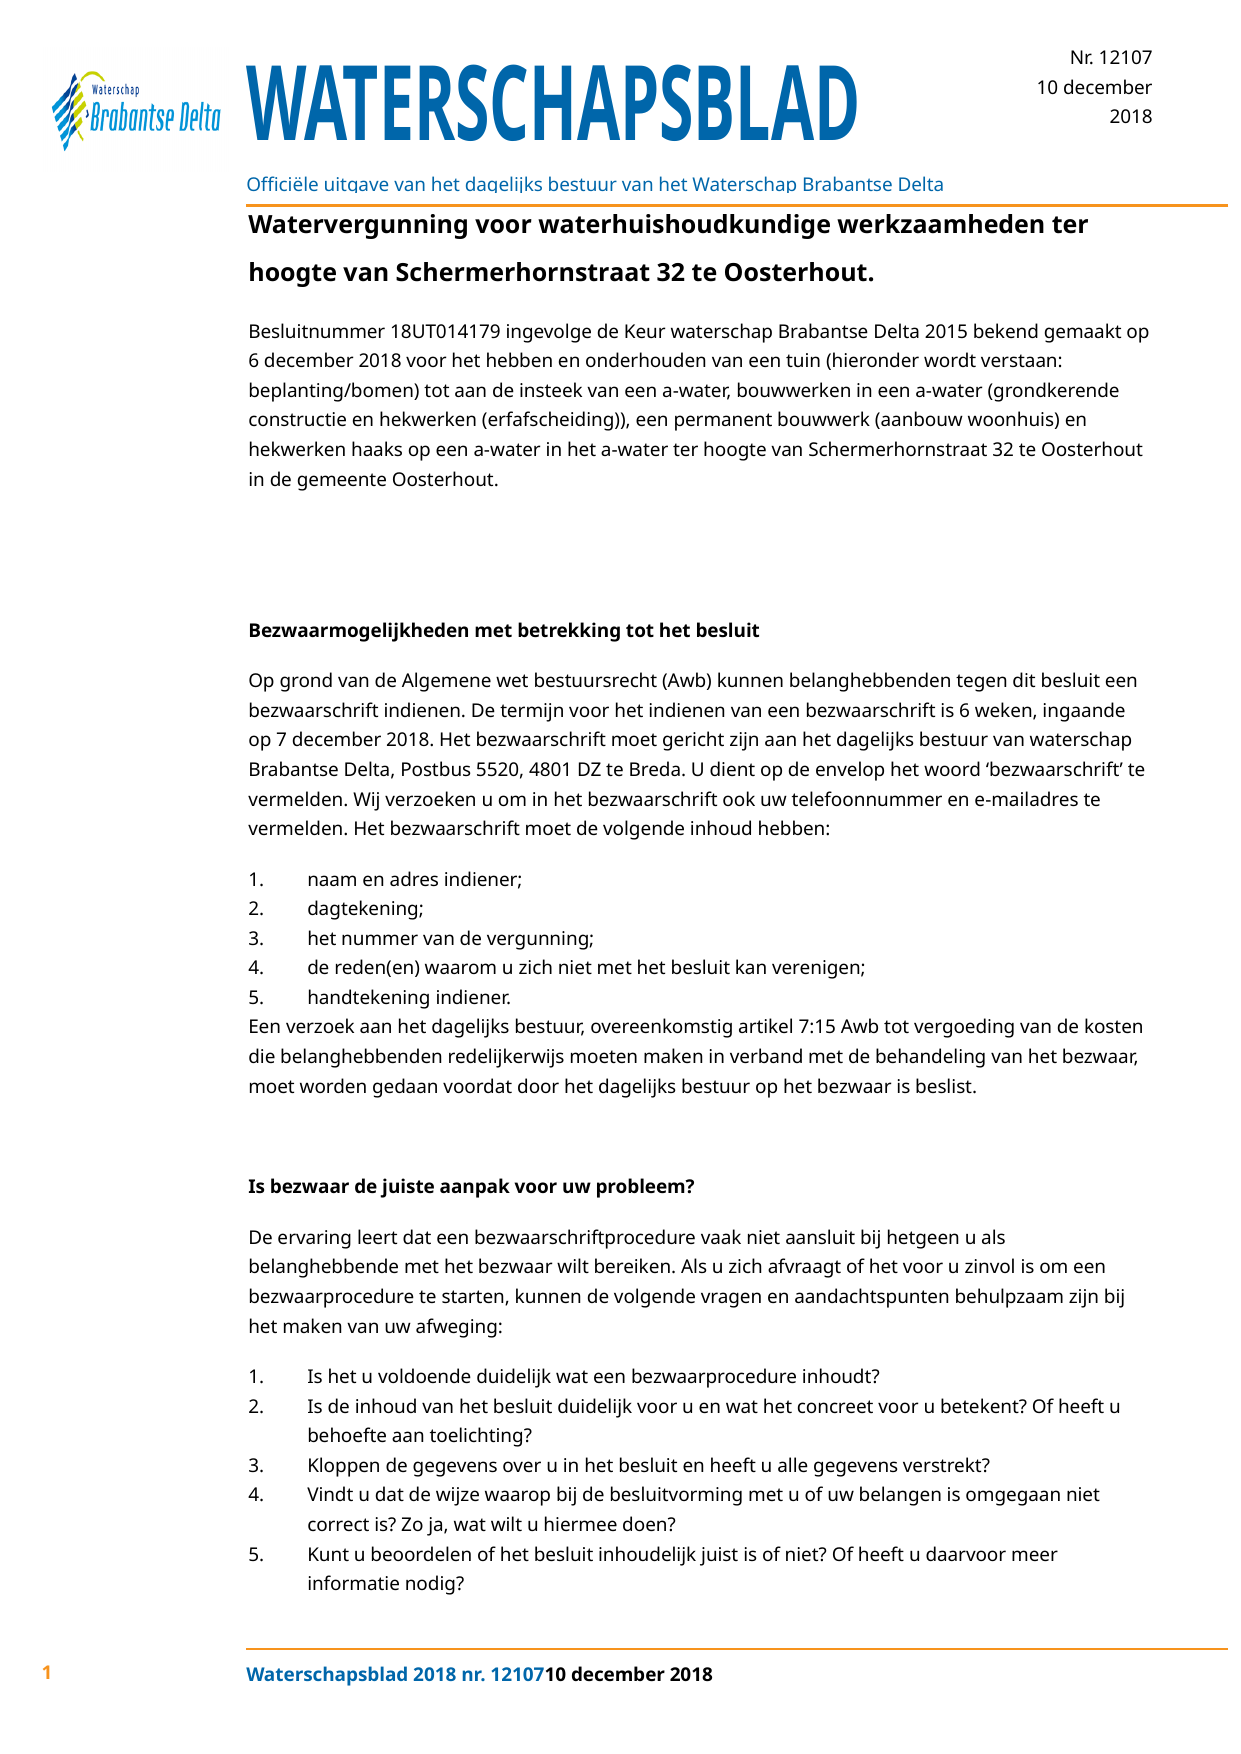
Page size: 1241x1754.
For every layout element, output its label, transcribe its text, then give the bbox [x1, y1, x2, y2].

list de reden(en) waarom u zich niet met het besluit kan verenigen; [248, 954, 1152, 980]
text De ervaring leert dat een bezwaarschriftprocedure vaak niet aansluit bij hetgeen u als belanghebbende met het bezwaar wilt bereiken. Als u zich afvraagt of het voor u zinvol is om een bezwaarprocedure te starten, kunnen de volgende vragen en aandachtspunten behulpzaam zijn bij het maken van uw afweging: [248, 1224, 1152, 1339]
list het nummer van de vergunning; [248, 925, 1152, 951]
list handtekening indiener. [248, 984, 1152, 1010]
text Op grond van de Algemene wet bestuursrecht (Awb) kunnen belanghebbenden tegen dit besluit een bezwaarschrift indienen. De termijn voor het indienen van een bezwaarschrift is 6 weken, ingaande op 7 december 2018. Het bezwaarschrift moet gericht zijn aan het dagelijks bestuur van waterschap Brabantse Delta, Postbus 5520, 4801 DZ te Breda. U dient op de envelop het woord ‘bezwaarschrift’ te vermelden. Wij verzoeken u om in het bezwaarschrift ook uw telefoonnummer en e‑mailadres te vermelden. Het bezwaarschrift moet de volgende inhoud hebben: [248, 667, 1152, 841]
text Besluitnummer 18UT014179 ingevolge de Keur waterschap Brabantse Delta 2015 bekend gemaakt op 6 december 2018 voor het hebben en onderhouden van een tuin (hieronder wordt verstaan: beplanting/bomen) tot aan de insteek van een a-water, bouwwerken in een a-water (grondkerende constructie en hekwerken (erfafscheiding)), een permanent bouwwerk (aanbouw woonhuis) en hekwerken haaks op een a-water in het a-water ter hoogte van Schermerhornstraat 32 te Oosterhout in de gemeente Oosterhout. [248, 318, 1152, 492]
text Is bezwaar de juiste aanpak voor uw probleem? [248, 1174, 1152, 1199]
list naam en adres indiener; [248, 866, 1152, 892]
list Kunt u beoordelen of het besluit inhoudelijk juist is of niet? Of heeft u daarvoor meer informatie nodig? [248, 1541, 1152, 1596]
list Kloppen de gegevens over u in het besluit en heeft u alle gegevens verstrekt? [248, 1452, 1152, 1478]
list Is het u voldoende duidelijk wat een bezwaarprocedure inhoudt? [248, 1363, 1152, 1389]
list Vindt u dat de wijze waarop bij de besluitvorming met u of uw belangen is omgegaan niet correct is? Zo ja, wat wilt u hiermee doen? [248, 1482, 1152, 1537]
list Is de inhoud van het besluit duidelijk voor u en wat het concreet voor u betekent? Of heeft u behoefte aan toelichting? [248, 1393, 1152, 1448]
list dagtekening; [248, 895, 1152, 921]
text Een verzoek aan het dagelijks bestuur, overeenkomstig artikel 7:15 Awb tot vergoeding van de kosten die belanghebbenden redelijkerwijs moeten maken in verband met de behandeling van het bezwaar, moet worden gedaan voordat door het dagelijks bestuur op het bezwaar is beslist. [248, 1014, 1152, 1099]
text Watervergunning voor waterhuishoudkundige werkzaamheden ter hoogte van Schermerhornstraat 32 te Oosterhout. [248, 207, 1152, 288]
text Bezwaarmogelijkheden met betrekking tot het besluit [248, 617, 1152, 643]
picture [41, 47, 231, 172]
